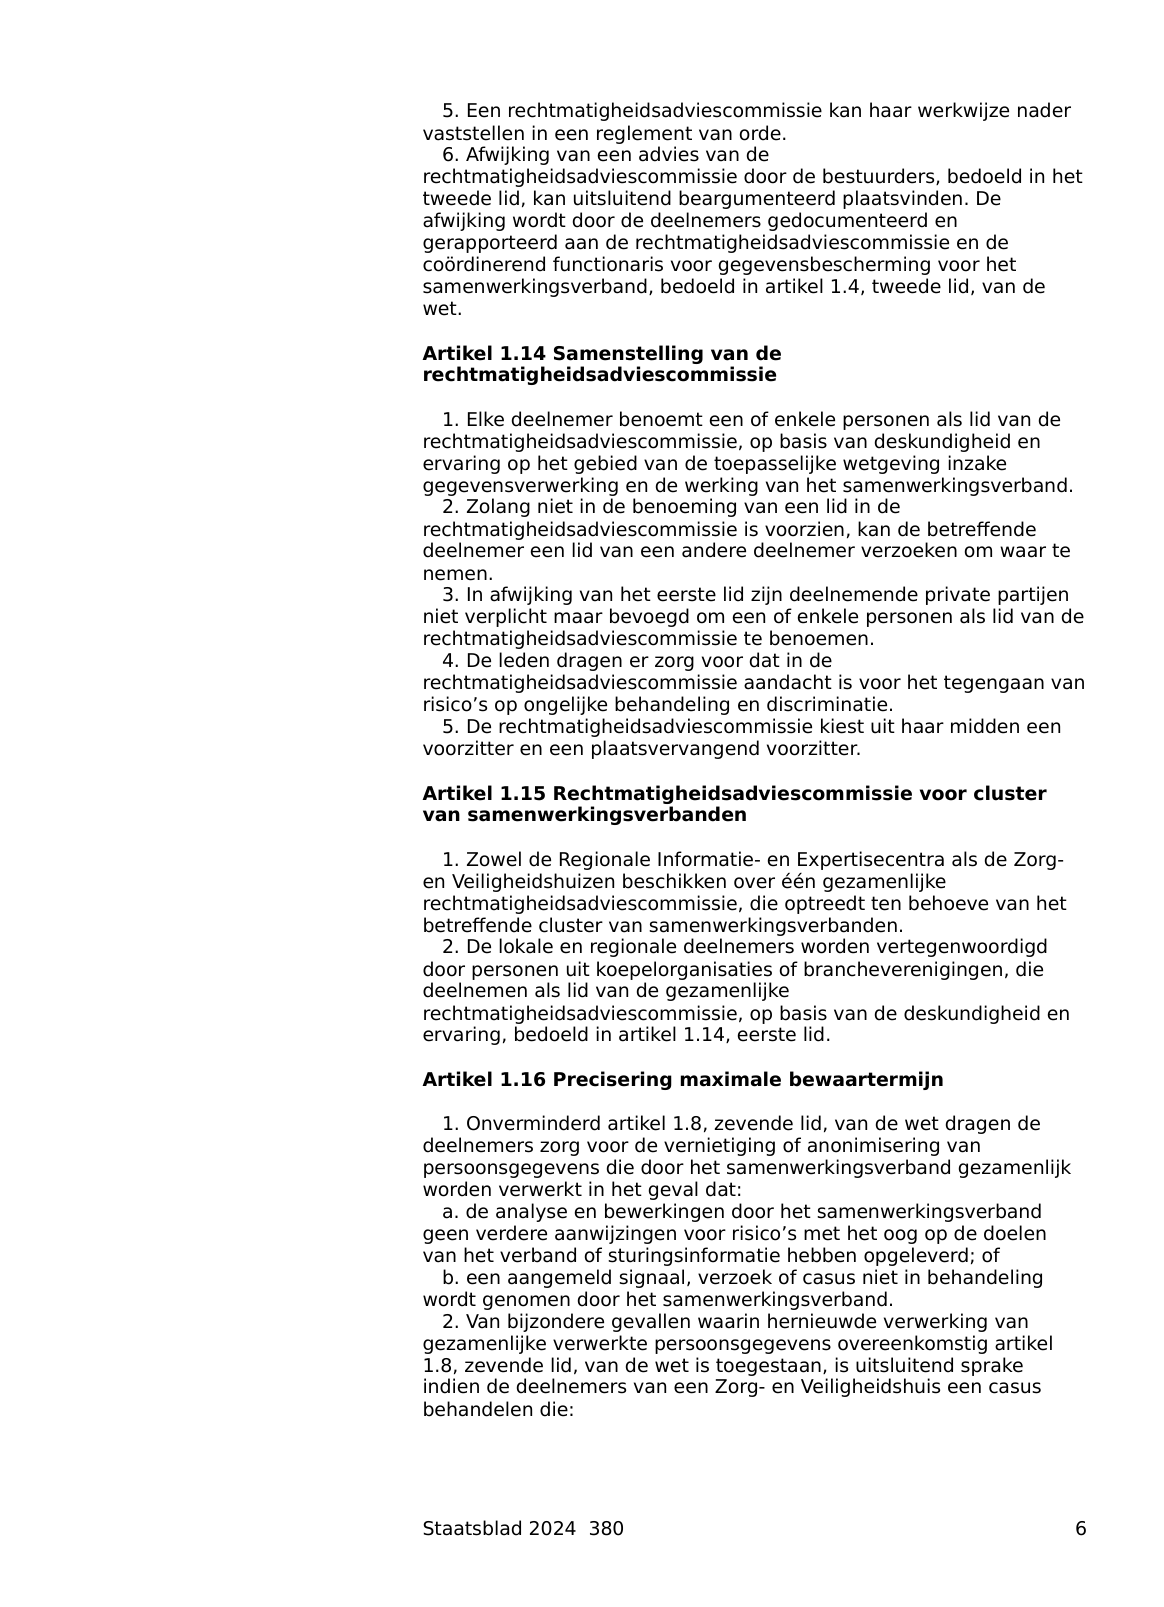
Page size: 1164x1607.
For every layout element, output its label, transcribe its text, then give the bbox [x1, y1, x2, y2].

text 1. Elke deelnemer benoemt een of enkele personen als lid van de rechtmatigheidsadviescommissie, op basis van deskundigheid en ervaring op het gebied van de toepasselijke wetgeving inzake gegevensverwerking en de werking van het samenwerkingsverband. [422, 408, 1087, 496]
text 1. Zowel de Regionale Informatie- en Expertisecentra als de Zorg- en Veiligheidshuizen beschikken over één gezamenlijke rechtmatigheidsadviescommissie, die optreedt ten behoeve van het betreffende cluster van samenwerkingsverbanden. [422, 848, 1087, 936]
subtitle Artikel 1.15 Rechtmatigheidsadviescommissie voor cluster van samenwerkingsverbanden [422, 782, 1087, 826]
text 2. Van bijzondere gevallen waarin hernieuwde verwerking van gezamenlijke verwerkte persoonsgegevens overeenkomstig artikel 1.8, zevende lid, van de wet is toegestaan, is uitsluitend sprake indien de deelnemers van een Zorg- en Veiligheidshuis een casus behandelen die: [422, 1311, 1087, 1420]
subtitle Artikel 1.14 Samenstelling van de rechtmatigheidsadviescommissie [422, 342, 1087, 386]
text a. de analyse en bewerkingen door het samenwerkingsverband geen verdere aanwijzingen voor risico’s met het oog op de doelen van het verband of sturingsinformatie hebben opgeleverd; of [422, 1201, 1087, 1267]
text 3. In afwijking van het eerste lid zijn deelnemende private partijen niet verplicht maar bevoegd om een of enkele personen als lid van de rechtmatigheidsadviescommissie te benoemen. [422, 584, 1087, 650]
text 4. De leden dragen er zorg voor dat in de rechtmatigheidsadviescommissie aandacht is voor het tegengaan van risico’s op ongelijke behandeling en discriminatie. [422, 650, 1087, 716]
text 6. Afwijking van een advies van de rechtmatigheidsadviescommissie door de bestuurders, bedoeld in het tweede lid, kan uitsluitend beargumenteerd plaatsvinden. De afwijking wordt door de deelnemers gedocumenteerd en gerapporteerd aan de rechtmatigheidsadviescommissie en de coördinerend functionaris voor gegevensbescherming voor het samenwerkingsverband, bedoeld in artikel 1.4, tweede lid, van de wet. [422, 144, 1087, 320]
text 5. Een rechtmatigheidsadviescommissie kan haar werkwijze nader vaststellen in een reglement van orde. [422, 100, 1087, 144]
text 2. Zolang niet in de benoeming van een lid in de rechtmatigheidsadviescommissie is voorzien, kan de betreffende deelnemer een lid van een andere deelnemer verzoeken om waar te nemen. [422, 496, 1087, 584]
text 2. De lokale en regionale deelnemers worden vertegenwoordigd door personen uit koepelorganisaties of brancheverenigingen, die deelnemen als lid van de gezamenlijke rechtmatigheidsadviescommissie, op basis van de deskundigheid en ervaring, bedoeld in artikel 1.14, eerste lid. [422, 936, 1087, 1046]
subtitle Artikel 1.16 Precisering maximale bewaartermijn [422, 1068, 1087, 1091]
text b. een aangemeld signaal, verzoek of casus niet in behandeling wordt genomen door het samenwerkingsverband. [422, 1267, 1087, 1311]
text 5. De rechtmatigheidsadviescommissie kiest uit haar midden een voorzitter en een plaatsvervangend voorzitter. [422, 716, 1087, 760]
text 1. Onverminderd artikel 1.8, zevende lid, van de wet dragen de deelnemers zorg voor de vernietiging of anonimisering van persoonsgegevens die door het samenwerkingsverband gezamenlijk worden verwerkt in het geval dat: [422, 1113, 1087, 1201]
